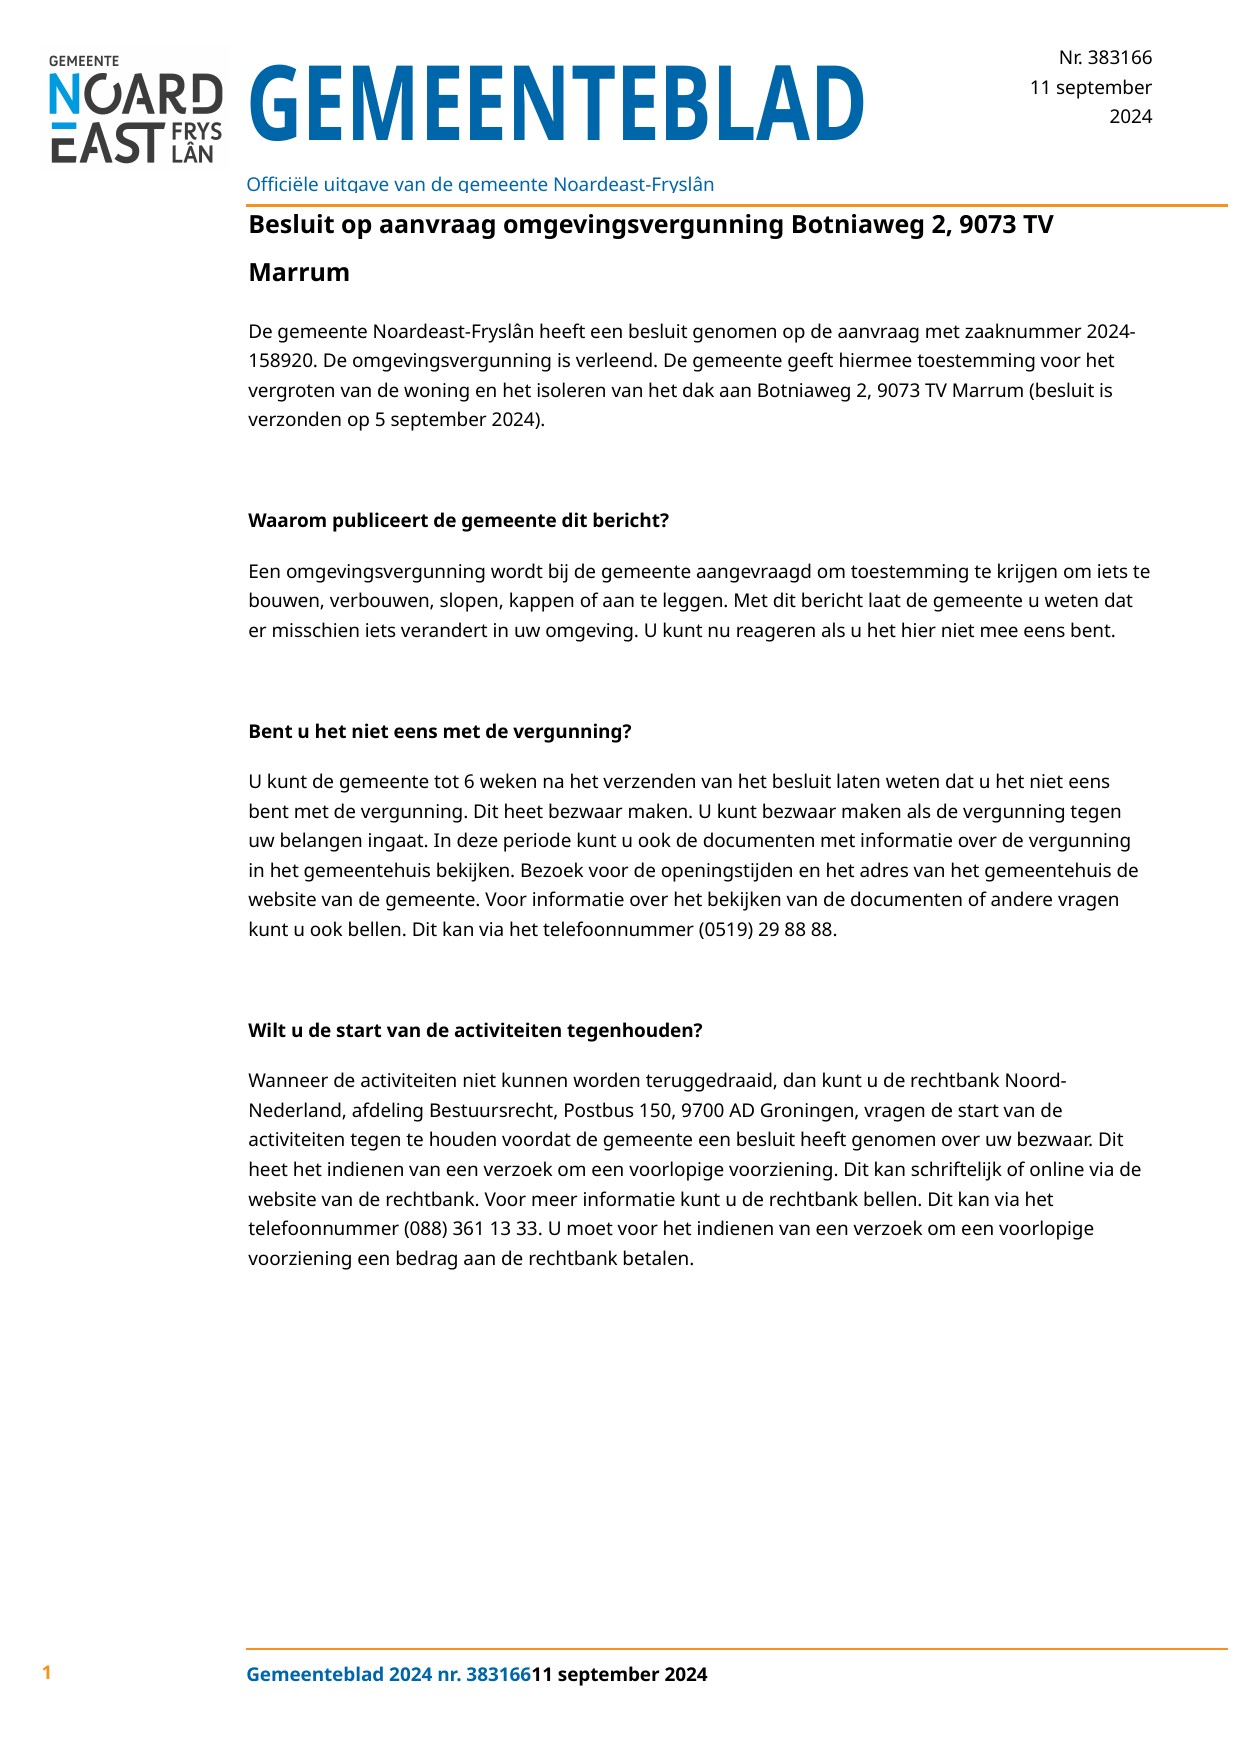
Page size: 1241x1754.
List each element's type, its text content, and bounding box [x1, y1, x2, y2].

text Wilt u de start van de activiteiten tegenhouden? [248, 1017, 1152, 1043]
text Wanneer de activiteiten niet kunnen worden teruggedraaid, dan kunt u de rechtbank Noord-Nederland, afdeling Bestuursrecht, Postbus 150, 9700 AD Groningen, vragen de start van de activiteiten tegen te houden voordat de gemeente een besluit heeft genomen over uw bezwaar. Dit heet het indienen van een verzoek om een voorlopige voorziening. Dit kan schriftelijk of online via de website van de rechtbank. Voor meer informatie kunt u de rechtbank bellen. Dit kan via het telefoonnummer (088) 361 13 33. U moet voor het indienen van een verzoek om een voorlopige voorziening een bedrag aan de rechtbank betalen. [248, 1067, 1152, 1271]
picture [41, 47, 231, 172]
text Een omgevingsvergunning wordt bij de gemeente aangevraagd om toestemming te krijgen om iets te bouwen, verbouwen, slopen, kappen of aan te leggen. Met dit bericht laat de gemeente u weten dat er misschien iets verandert in uw omgeving. U kunt nu reageren als u het hier niet mee eens bent. [248, 558, 1152, 643]
text Besluit op aanvraag omgevingsvergunning Botniaweg 2, 9073 TV Marrum [248, 207, 1152, 288]
text De gemeente Noardeast-Fryslân heeft een besluit genomen op de aanvraag met zaaknummer 2024-158920. De omgevingsvergunning is verleend. De gemeente geeft hiermee toestemming voor het vergroten van de woning en het isoleren van het dak aan Botniaweg 2, 9073 TV Marrum (besluit is verzonden op 5 september 2024). [248, 318, 1152, 432]
text Waarom publiceert de gemeente dit bericht? [248, 507, 1152, 533]
text U kunt de gemeente tot 6 weken na het verzenden van het besluit laten weten dat u het niet eens bent met de vergunning. Dit heet bezwaar maken. U kunt bezwaar maken als de vergunning tegen uw belangen ingaat. In deze periode kunt u ook de documenten met informatie over de vergunning in het gemeentehuis bekijken. Bezoek voor de openingstijden en het adres van het gemeentehuis de website van de gemeente. Voor informatie over het bekijken van de documenten of andere vragen kunt u ook bellen. Dit kan via het telefoonnummer (0519) 29 88 88. [248, 768, 1152, 942]
text Bent u het niet eens met de vergunning? [248, 718, 1152, 744]
